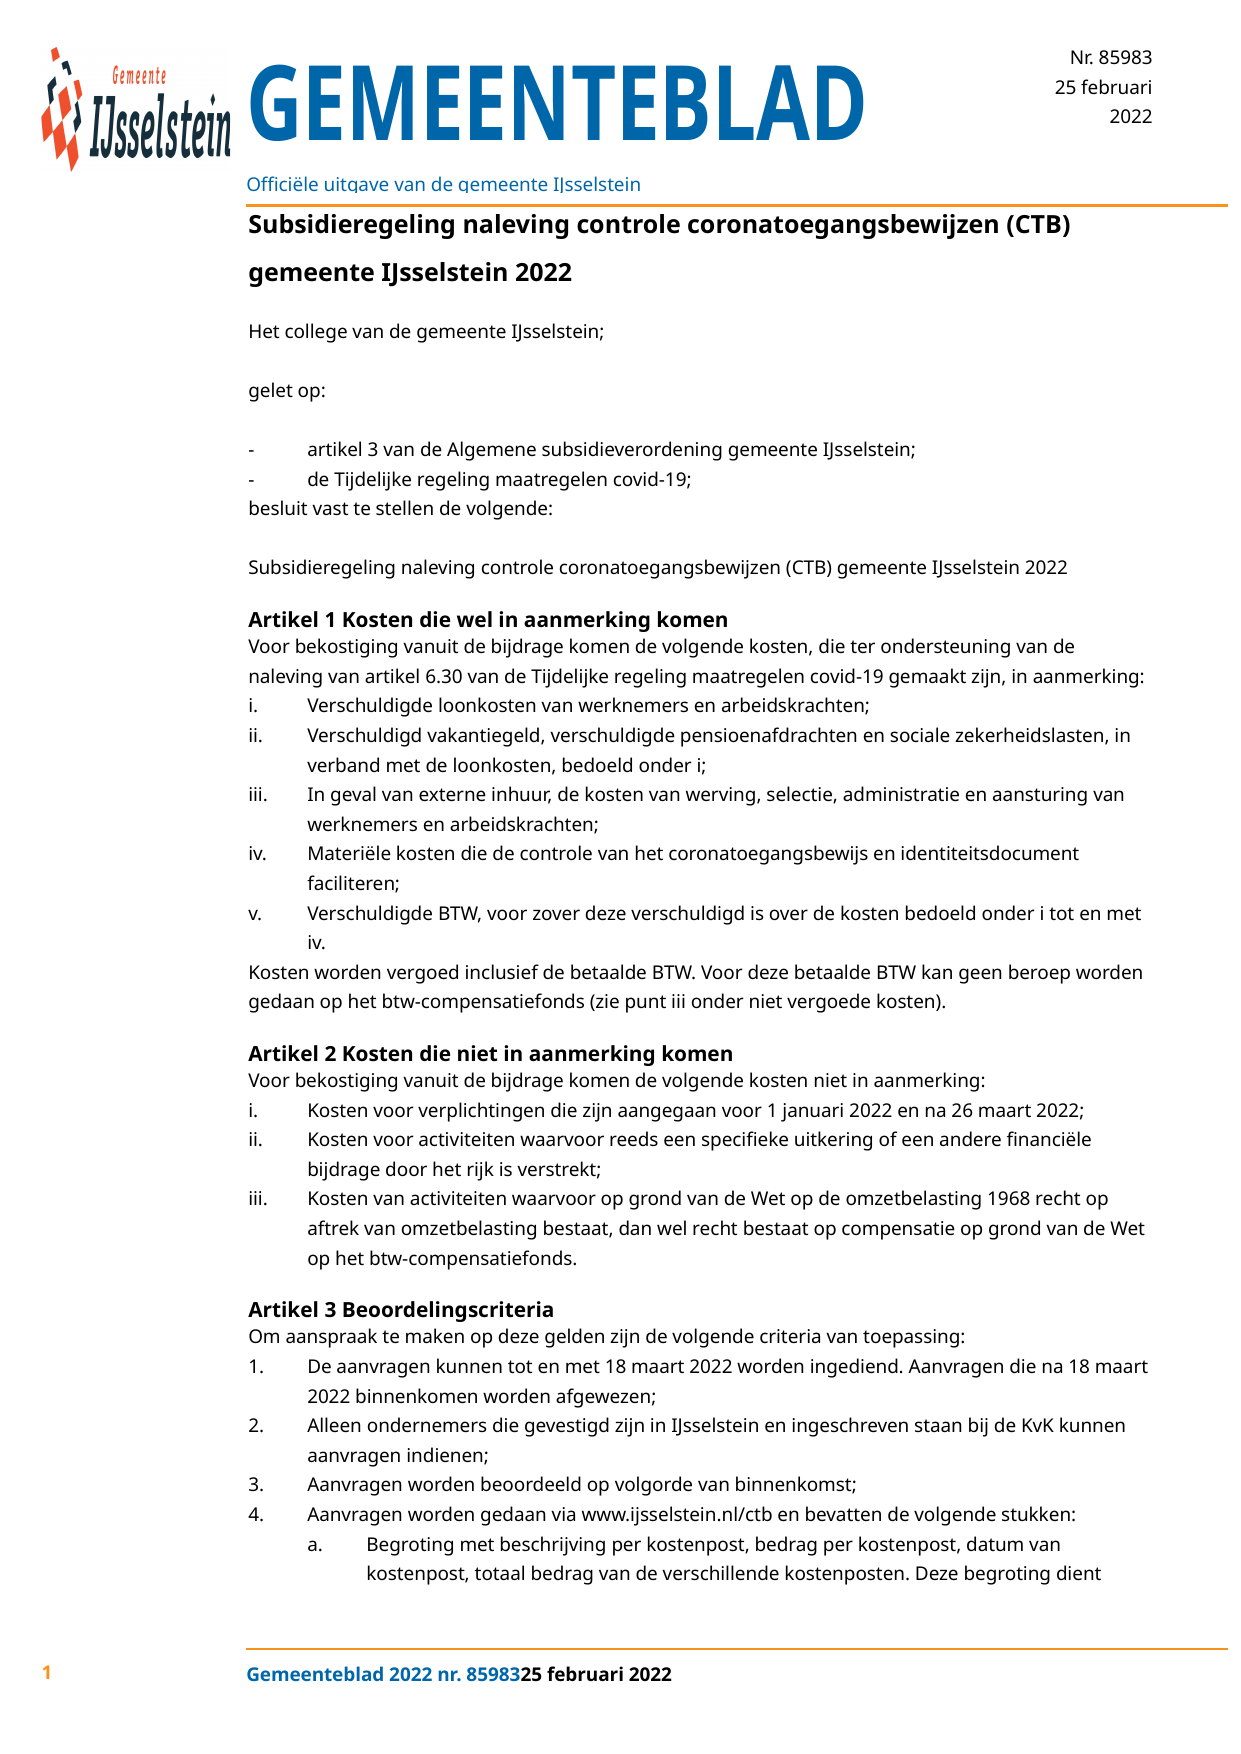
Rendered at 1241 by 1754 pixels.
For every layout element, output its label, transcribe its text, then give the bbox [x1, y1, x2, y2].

list de Tijdelijke regeling maatregelen covid-19; [248, 466, 1152, 492]
list Kosten van activiteiten waarvoor op grond van de Wet op de omzetbelasting 1968 recht op aftrek van omzetbelasting bestaat, dan wel recht bestaat op compensatie op grond van de Wet op het btw-compensatiefonds. [248, 1186, 1152, 1271]
text besluit vast te stellen de volgende: [248, 495, 1152, 521]
text Kosten worden vergoed inclusief de betaalde BTW. Voor deze betaalde BTW kan geen beroep worden gedaan op het btw-compensatiefonds (zie punt iii onder niet vergoede kosten). [248, 959, 1152, 1014]
list Materiële kosten die de controle van het coronatoegangsbewijs en identiteitsdocument faciliteren; [248, 841, 1152, 896]
list Kosten voor activiteiten waarvoor reeds een specifieke uitkering of een andere financiële bijdrage door het rijk is verstrekt; [248, 1126, 1152, 1182]
text Artikel 3 Beoordelingscriteria [248, 1295, 1152, 1324]
list Verschuldigd vakantiegeld, verschuldigde pensioenafdrachten en sociale zekerheidslasten, in verband met de loonkosten, bedoeld onder i; [248, 722, 1152, 777]
text Artikel 2 Kosten die niet in aanmerking komen [248, 1039, 1152, 1067]
list In geval van externe inhuur, de kosten van werving, selectie, administratie en aansturing van werknemers en arbeidskrachten; [248, 781, 1152, 837]
list Verschuldigde BTW, voor zover deze verschuldigd is over de kosten bedoeld onder i tot en met iv. [248, 900, 1152, 955]
list Verschuldigde loonkosten van werknemers en arbeidskrachten; [248, 693, 1152, 718]
text Om aanspraak te maken op deze gelden zijn de volgende criteria van toepassing: [248, 1324, 1152, 1349]
text Voor bekostiging vanuit de bijdrage komen de volgende kosten niet in aanmerking: [248, 1067, 1152, 1093]
list Aanvragen worden gedaan via www.ijsselstein.nl/ctb en bevatten de volgende stukken: [248, 1501, 1152, 1527]
list Aanvragen worden beoordeeld op volgorde van binnenkomst; [248, 1472, 1152, 1497]
list artikel 3 van de Algemene subsidieverordening gemeente IJsselstein; [248, 436, 1152, 462]
list Alleen ondernemers die gevestigd zijn in IJsselstein en ingeschreven staan bij de KvK kunnen aanvragen indienen; [248, 1412, 1152, 1468]
list Kosten voor verplichtingen die zijn aangegaan voor 1 januari 2022 en na 26 maart 2022; [248, 1097, 1152, 1123]
text Voor bekostiging vanuit de bijdrage komen de volgende kosten, die ter ondersteuning van de naleving van artikel 6.30 van de Tijdelijke regeling maatregelen covid-19 gemaakt zijn, in aanmerking: [248, 633, 1152, 689]
text Subsidieregeling naleving controle coronatoegangsbewijzen (CTB) gemeente IJsselstein 2022 [248, 207, 1152, 288]
picture [41, 47, 231, 172]
text Subsidieregeling naleving controle coronatoegangsbewijzen (CTB) gemeente IJsselstein 2022 [248, 554, 1152, 580]
list Begroting met beschrijving per kostenpost, bedrag per kostenpost, datum van kostenpost, totaal bedrag van de verschillende kostenposten. Deze begroting dient [307, 1531, 1152, 1586]
text Het college van de gemeente IJsselstein; [248, 318, 1152, 344]
text gelet op: [248, 377, 1152, 403]
text Artikel 1 Kosten die wel in aanmerking komen [248, 605, 1152, 633]
list De aanvragen kunnen tot en met 18 maart 2022 worden ingediend. Aanvragen die na 18 maart 2022 binnenkomen worden afgewezen; [248, 1353, 1152, 1408]
